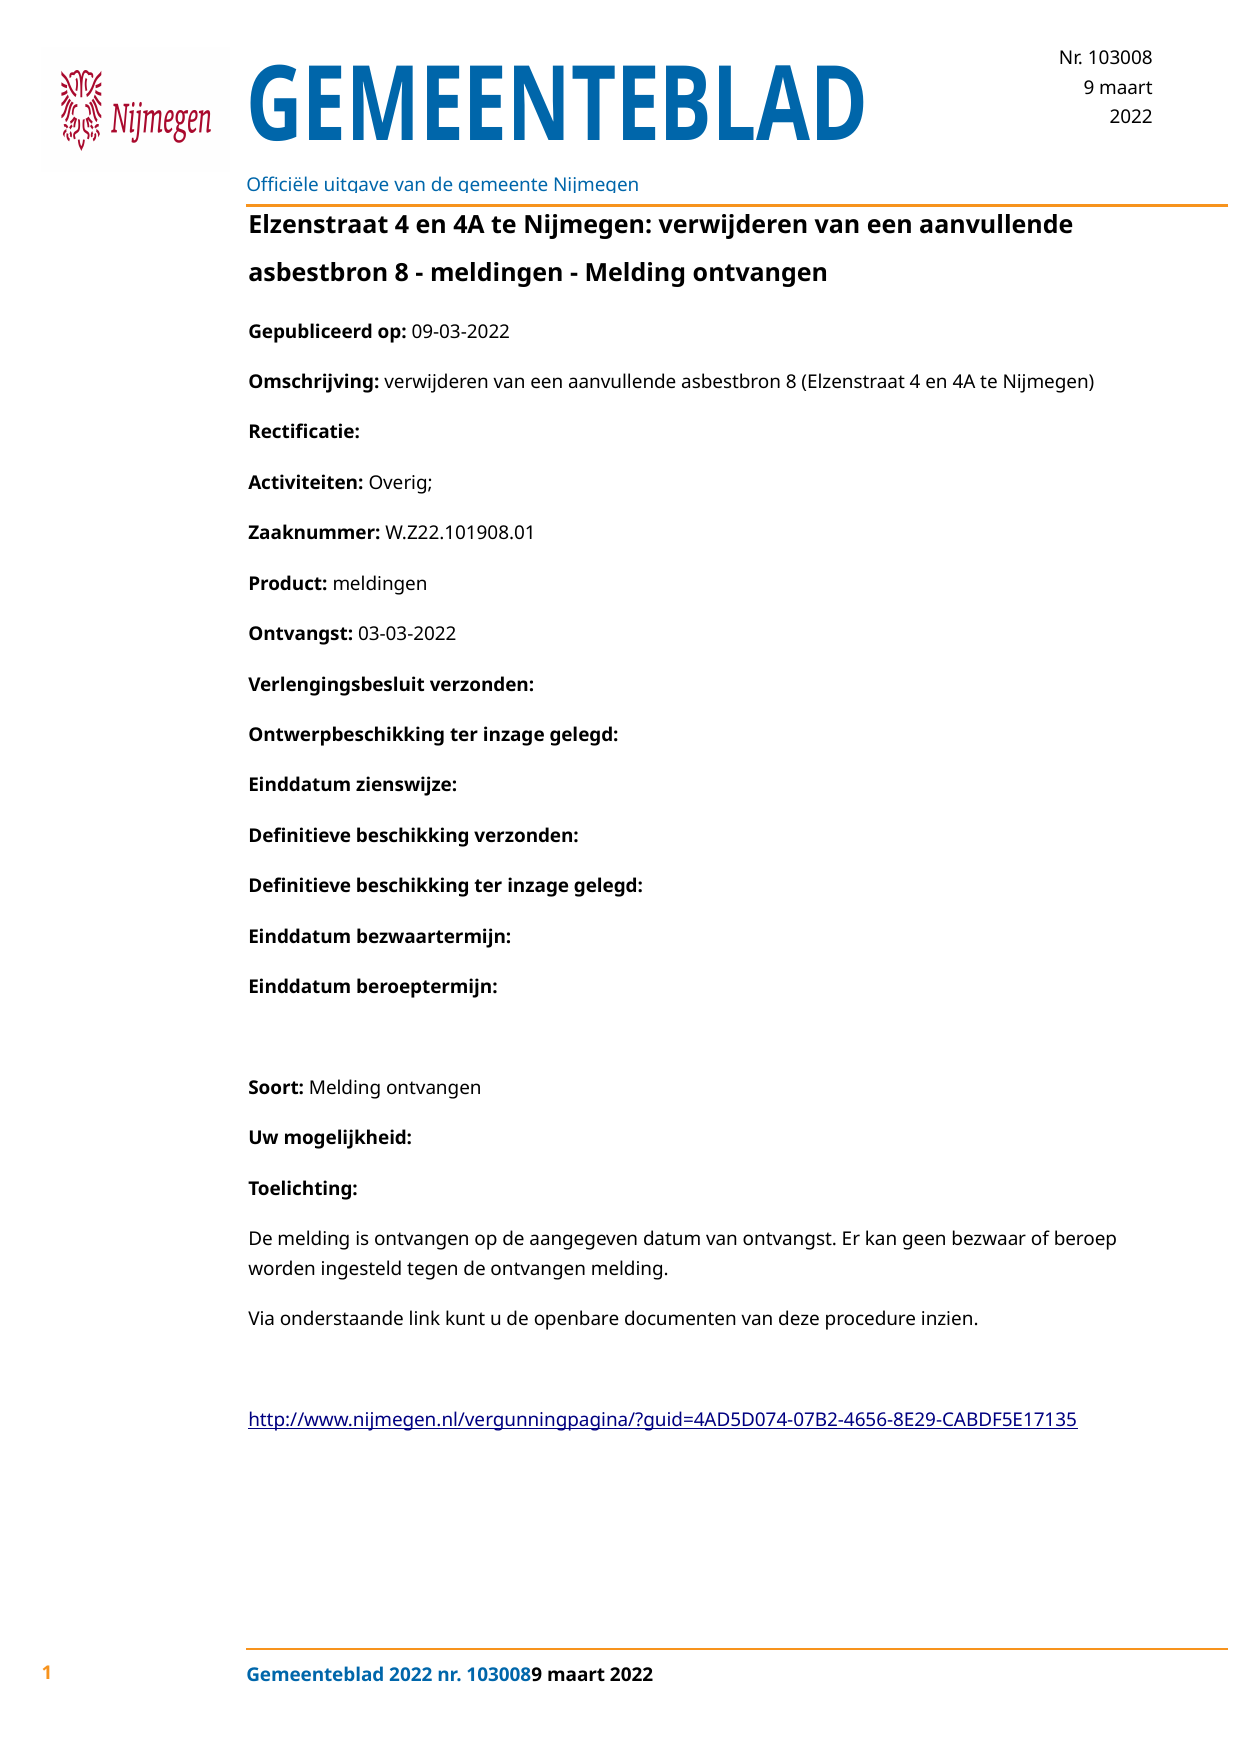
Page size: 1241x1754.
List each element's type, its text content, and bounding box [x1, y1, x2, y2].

text Definitieve beschikking ter inzage gelegd: [248, 872, 1152, 898]
text Omschrijving: verwijderen van een aanvullende asbestbron 8 (Elzenstraat 4 en 4A te Nijmegen) [248, 368, 1152, 394]
text Elzenstraat 4 en 4A te Nijmegen: verwijderen van een aanvullende asbestbron 8 - meldingen - Melding ontvangen [248, 207, 1152, 288]
text Gepubliceerd op: 09-03-2022 [248, 318, 1152, 344]
text http://www.nijmegen.nl/vergunningpagina/?guid=4AD5D074-07B2-4656-8E29-CABDF5E17135 [248, 1406, 1152, 1432]
text Einddatum beroeptermijn: [248, 973, 1152, 999]
text Toelichting: [248, 1175, 1152, 1201]
text Einddatum zienswijze: [248, 772, 1152, 797]
text Uw mogelijkheid: [248, 1124, 1152, 1150]
text Activiteiten: Overig; [248, 469, 1152, 495]
text Via onderstaande link kunt u de openbare documenten van deze procedure inzien. [248, 1305, 1152, 1331]
text Ontwerpbeschikking ter inzage gelegd: [248, 721, 1152, 747]
text Rectificatie: [248, 419, 1152, 444]
text De melding is ontvangen op de aangegeven datum van ontvangst. Er kan geen bezwaar of beroep worden ingesteld tegen de ontvangen melding. [248, 1225, 1152, 1281]
text Verlengingsbesluit verzonden: [248, 671, 1152, 697]
text Soort: Melding ontvangen [248, 1074, 1152, 1100]
text Product: meldingen [248, 570, 1152, 596]
text Einddatum bezwaartermijn: [248, 923, 1152, 949]
text Ontvangst: 03-03-2022 [248, 620, 1152, 646]
text Zaaknummer: W.Z22.101908.01 [248, 519, 1152, 545]
picture [41, 47, 231, 172]
text Definitieve beschikking verzonden: [248, 822, 1152, 848]
